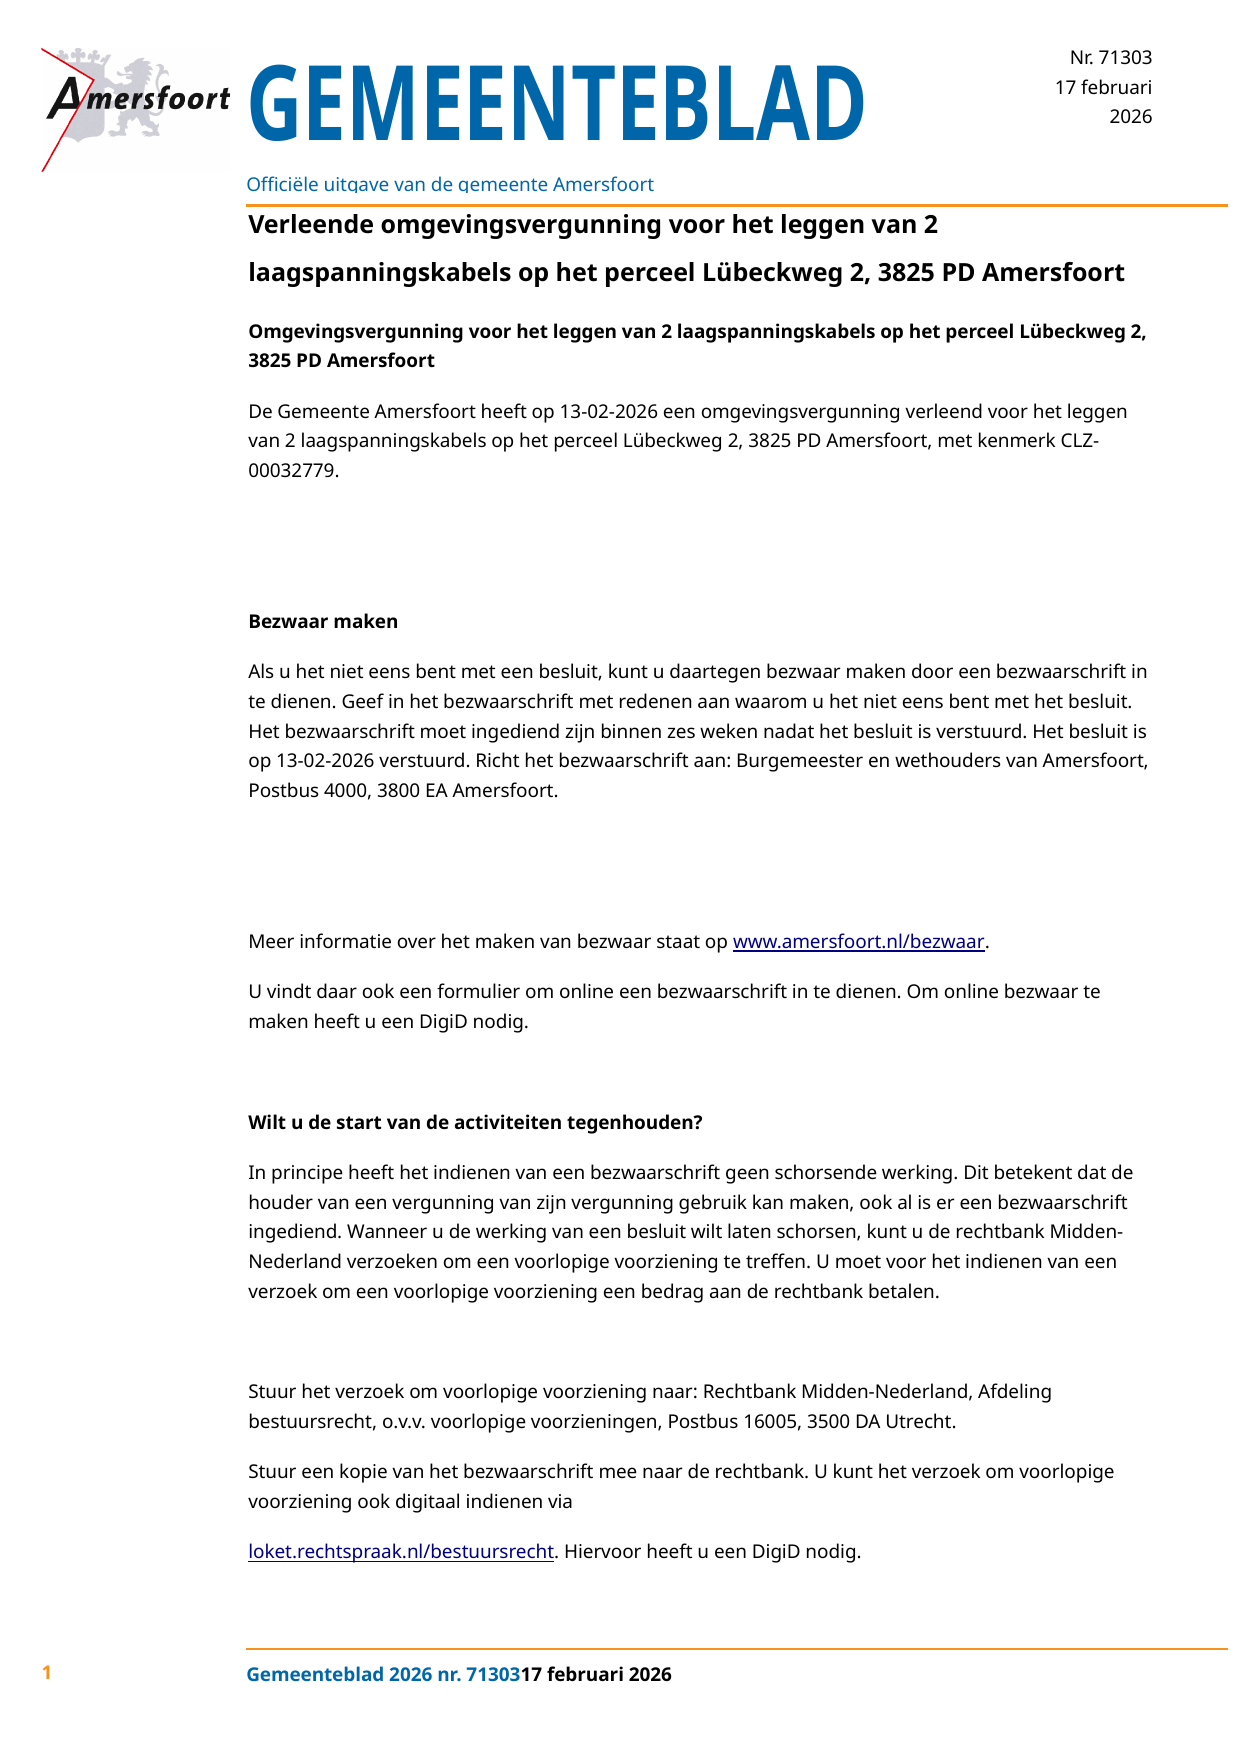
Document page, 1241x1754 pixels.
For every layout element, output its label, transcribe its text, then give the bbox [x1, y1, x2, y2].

text Verleende omgevingsvergunning voor het leggen van 2 laagspanningskabels op het perceel Lübeckweg 2, 3825 PD Amersfoort [248, 207, 1152, 288]
text In principe heeft het indienen van een bezwaarschrift geen schorsende werking. Dit betekent dat de houder van een vergunning van zijn vergunning gebruik kan maken, ook al is er een bezwaarschrift ingediend. Wanneer u de werking van een besluit wilt laten schorsen, kunt u de rechtbank Midden-Nederland verzoeken om een voorlopige voorziening te treffen. U moet voor het indienen van een verzoek om een voorlopige voorziening een bedrag aan de rechtbank betalen. [248, 1159, 1152, 1304]
text U vindt daar ook een formulier om online een bezwaarschrift in te dienen. Om online bezwaar te maken heeft u een DigiD nodig. [248, 979, 1152, 1034]
text De Gemeente Amersfoort heeft op 13-02-2026 een omgevingsvergunning verleend voor het leggen van 2 laagspanningskabels op het perceel Lübeckweg 2, 3825 PD Amersfoort, met kenmerk CLZ-00032779. [248, 398, 1152, 483]
text Meer informatie over het maken van bezwaar staat op www.amersfoort.nl/bezwaar. [248, 928, 1152, 954]
text Stuur het verzoek om voorlopige voorziening naar: Rechtbank Midden-Nederland, Afdeling bestuursrecht, o.v.v. voorlopige voorzieningen, Postbus 16005, 3500 DA Utrecht. [248, 1379, 1152, 1434]
text Bezwaar maken [248, 608, 1152, 634]
text Als u het niet eens bent met een besluit, kunt u daartegen bezwaar maken door een bezwaarschrift in te dienen. Geef in het bezwaarschrift met redenen aan waarom u het niet eens bent met het besluit. Het bezwaarschrift moet ingediend zijn binnen zes weken nadat het besluit is verstuurd. Het besluit is op 13-02-2026 verstuurd. Richt het bezwaarschrift aan: Burgemeester en wethouders van Amersfoort, Postbus 4000, 3800 EA Amersfoort. [248, 659, 1152, 803]
picture [41, 47, 231, 172]
text Omgevingsvergunning voor het leggen van 2 laagspanningskabels op het perceel Lübeckweg 2, 3825 PD Amersfoort [248, 318, 1152, 373]
text Wilt u de start van de activiteiten tegenhouden? [248, 1109, 1152, 1135]
text loket.rechtspraak.nl/bestuursrecht. Hiervoor heeft u een DigiD nodig. [248, 1539, 1152, 1564]
text Stuur een kopie van het bezwaarschrift mee naar de rechtbank. U kunt het verzoek om voorlopige voorziening ook digitaal indienen via [248, 1459, 1152, 1514]
